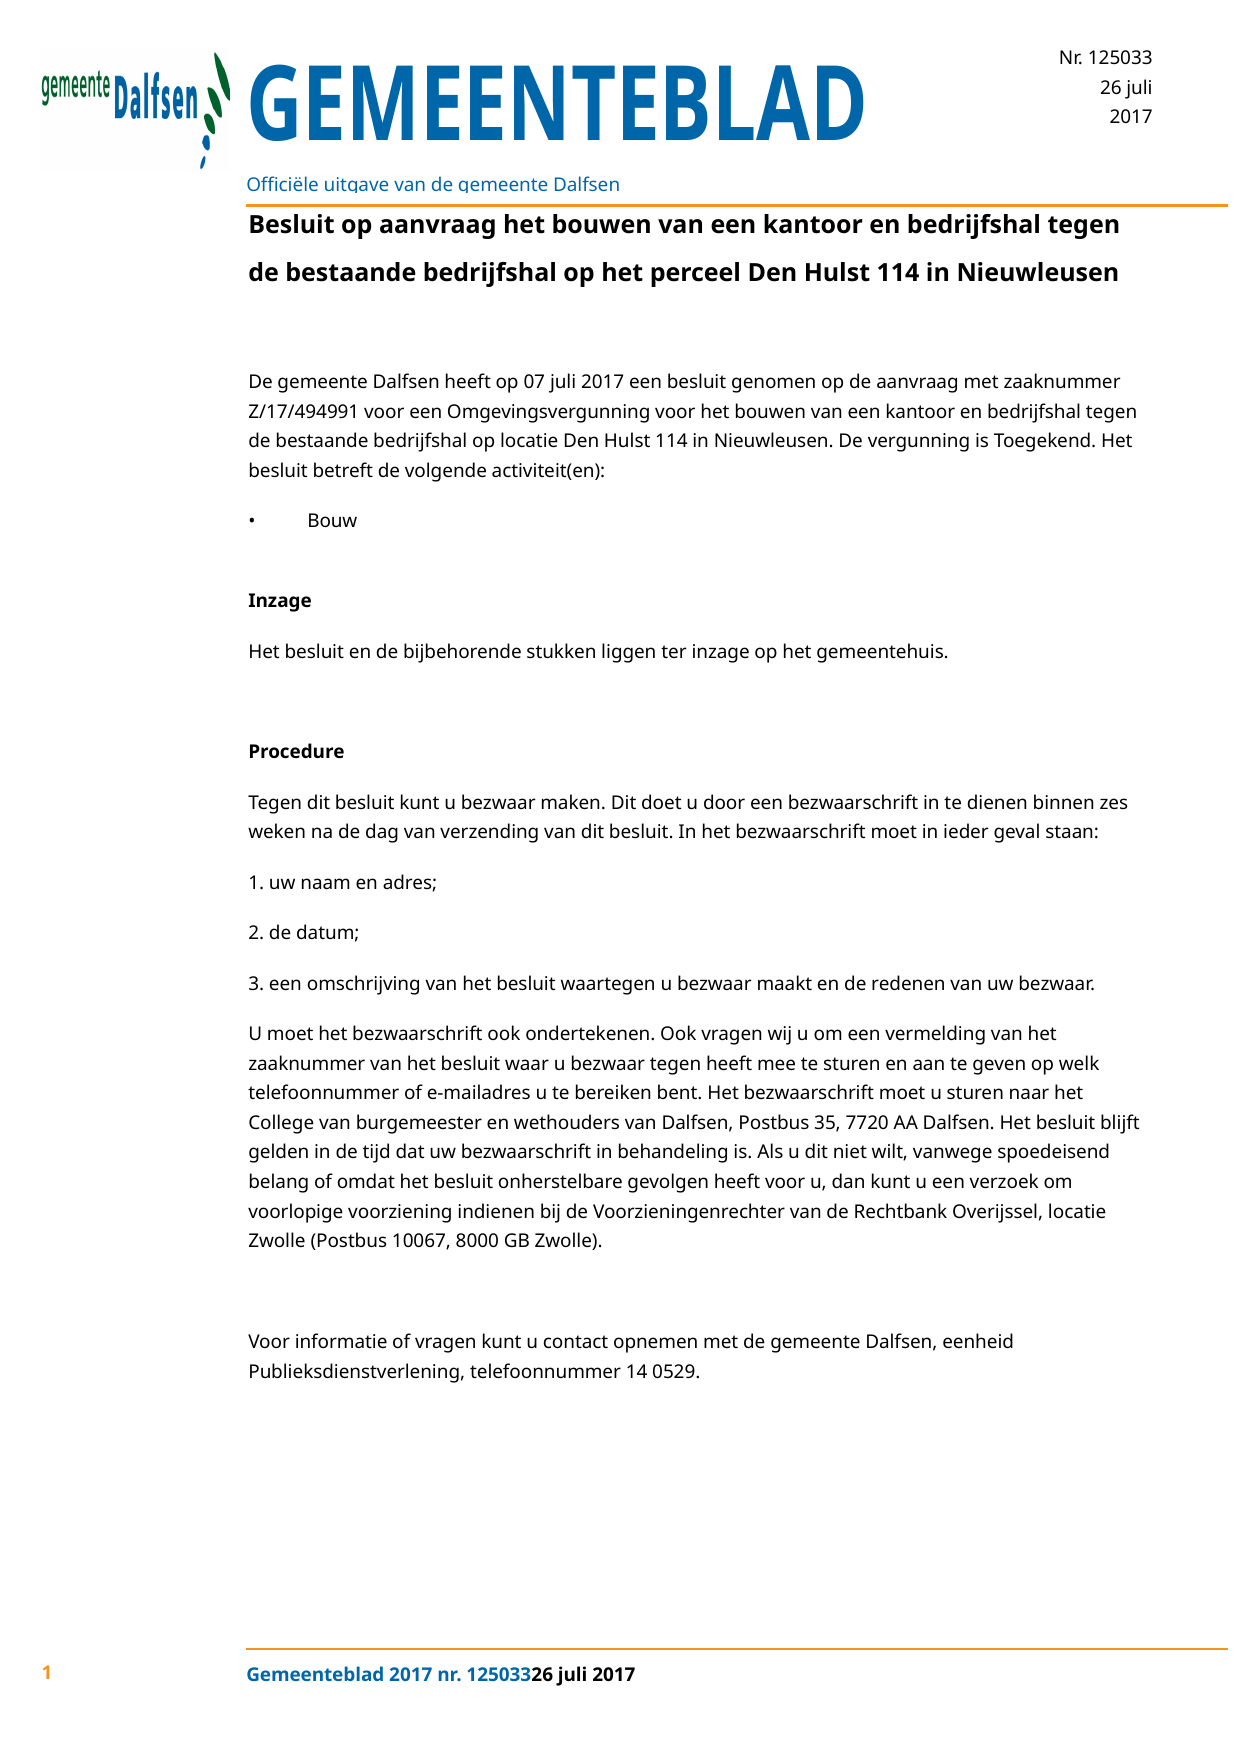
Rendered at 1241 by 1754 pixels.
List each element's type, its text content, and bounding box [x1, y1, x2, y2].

text 2. de datum; [248, 919, 1152, 945]
text Voor informatie of vragen kunt u contact opnemen met de gemeente Dalfsen, eenheid Publieksdienstverlening, telefoonnummer 14 0529. [248, 1328, 1152, 1384]
text Tegen dit besluit kunt u bezwaar maken. Dit doet u door een bezwaarschrift in te dienen binnen zes weken na de dag van verzending van dit besluit. In het bezwaarschrift moet in ieder geval staan: [248, 789, 1152, 844]
text Het besluit en de bijbehorende stukken liggen ter inzage op het gemeentehuis. [248, 638, 1152, 664]
text U moet het bezwaarschrift ook ondertekenen. Ook vragen wij u om een vermelding van het zaaknummer van het besluit waar u bezwaar tegen heeft mee te sturen en aan te geven op welk telefoonnummer of e-mailadres u te bereiken bent. Het bezwaarschrift moet u sturen naar het College van burgemeester en wethouders van Dalfsen, Postbus 35, 7720 AA Dalfsen. Het besluit blijft gelden in de tijd dat uw bezwaarschrift in behandeling is. Als u dit niet wilt, vanwege spoedeisend belang of omdat het besluit onherstelbare gevolgen heeft voor u, dan kunt u een verzoek om voorlopige voorziening indienen bij de Voorzieningenrechter van de Rechtbank Overijssel, locatie Zwolle (Postbus 10067, 8000 GB Zwolle). [248, 1020, 1152, 1253]
text Procedure [248, 739, 1152, 764]
picture [41, 47, 231, 172]
text De gemeente Dalfsen heeft op 07 juli 2017 een besluit genomen op de aanvraag met zaaknummer Z/17/494991 voor een Omgevingsvergunning voor het bouwen van een kantoor en bedrijfshal tegen de bestaande bedrijfshal op locatie Den Hulst 114 in Nieuwleusen. De vergunning is Toegekend. Het besluit betreft de volgende activiteit(en): [248, 368, 1152, 483]
text 3. een omschrijving van het besluit waartegen u bezwaar maakt en de redenen van uw bezwaar. [248, 970, 1152, 996]
text Besluit op aanvraag het bouwen van een kantoor en bedrijfshal tegen de bestaande bedrijfshal op het perceel Den Hulst 114 in Nieuwleusen [248, 207, 1152, 288]
text 1. uw naam en adres; [248, 869, 1152, 895]
list Bouw [248, 507, 1152, 533]
text Inzage [248, 587, 1152, 613]
